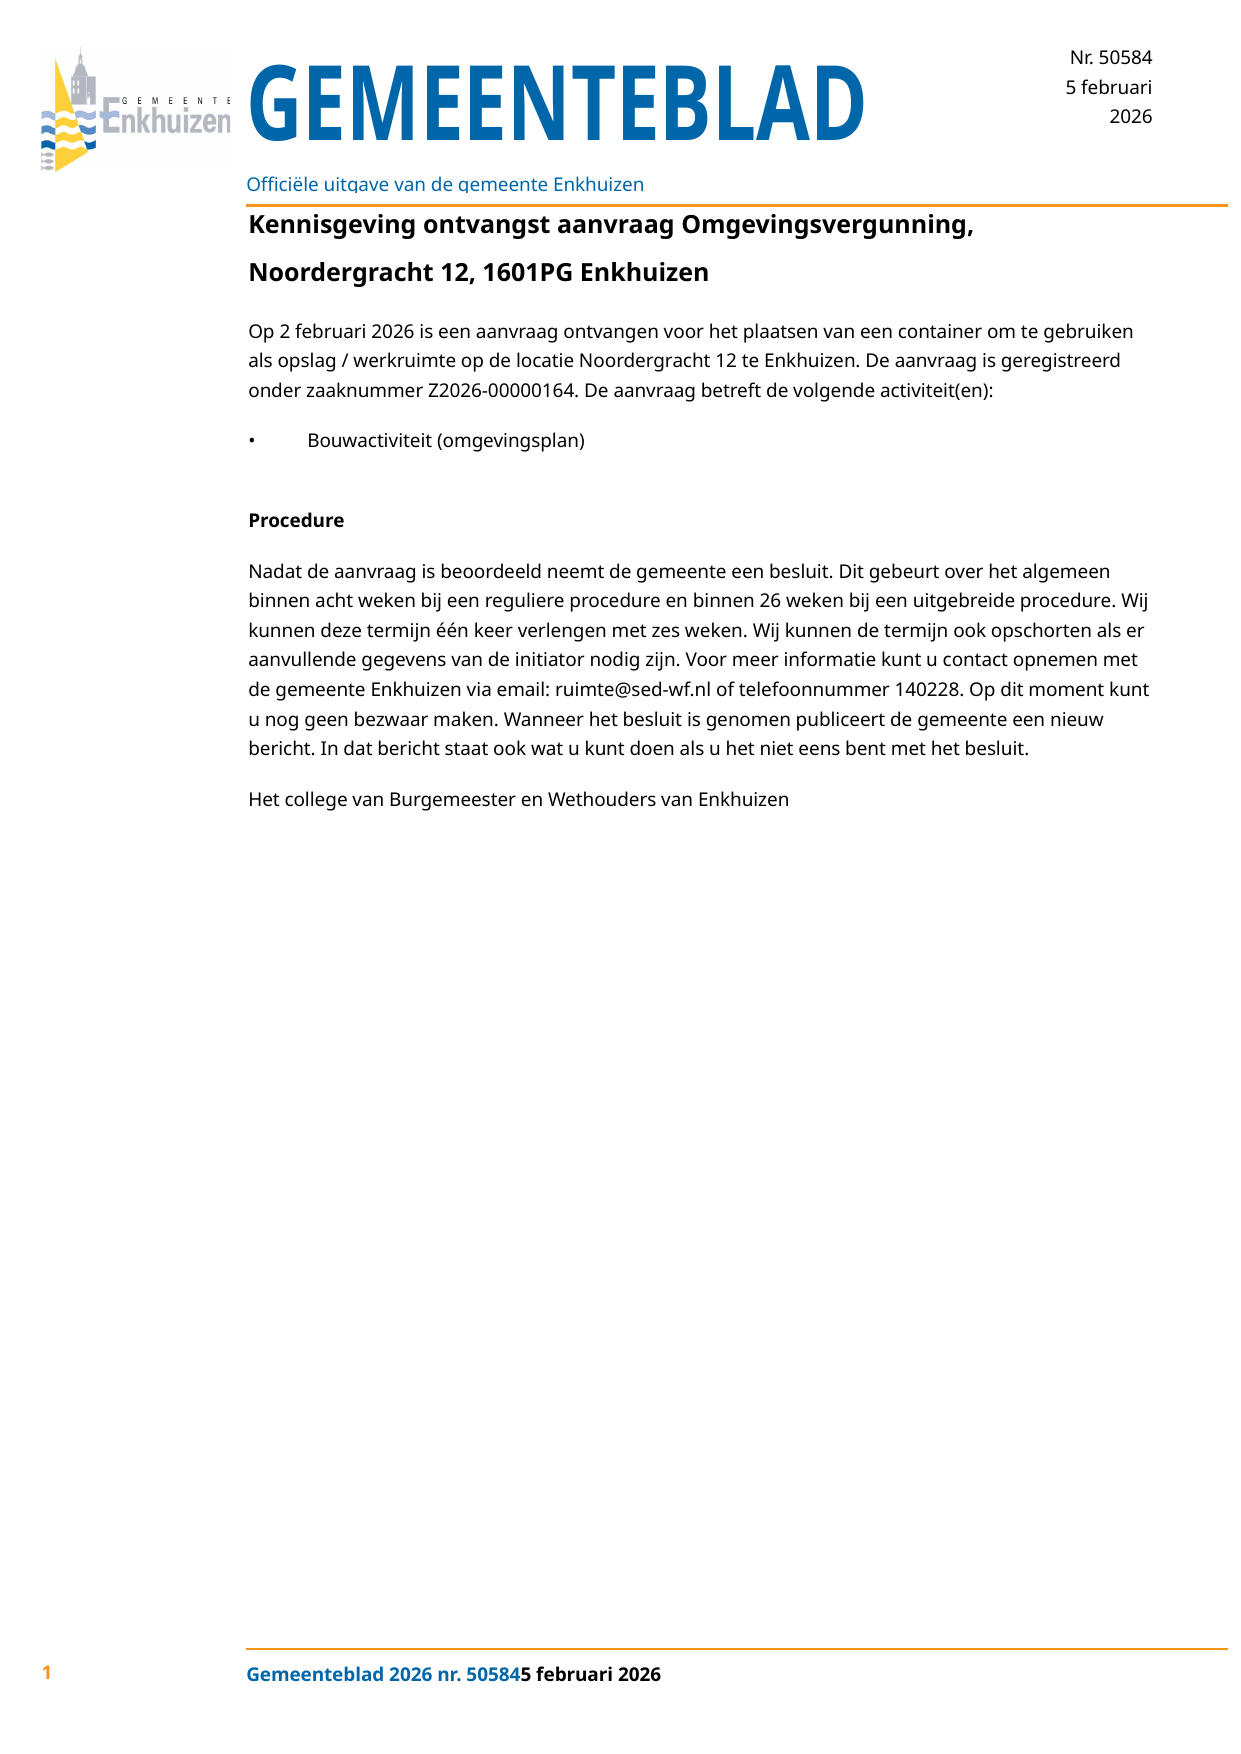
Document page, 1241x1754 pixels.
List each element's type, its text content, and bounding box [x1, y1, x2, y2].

list Bouwactiviteit (omgevingsplan) [248, 427, 1152, 453]
text Nadat de aanvraag is beoordeeld neemt de gemeente een besluit. Dit gebeurt over het algemeen binnen acht weken bij een reguliere procedure en binnen 26 weken bij een uitgebreide procedure. Wij kunnen deze termijn één keer verlengen met zes weken. Wij kunnen de termijn ook opschorten als er aanvullende gegevens van de initiator nodig zijn. Voor meer informatie kunt u contact opnemen met de gemeente Enkhuizen via email: ruimte@sed-wf.nl of telefoonnummer 140228. Op dit moment kunt u nog geen bezwaar maken. Wanneer het besluit is genomen publiceert de gemeente een nieuw bericht. In dat bericht staat ook wat u kunt doen als u het niet eens bent met het besluit. [248, 558, 1152, 761]
text Procedure [248, 507, 1152, 533]
text Op 2 februari 2026 is een aanvraag ontvangen voor het plaatsen van een container om te gebruiken als opslag / werkruimte op de locatie Noordergracht 12 te Enkhuizen. De aanvraag is geregistreerd onder zaaknummer Z2026-00000164. De aanvraag betreft de volgende activiteit(en): [248, 318, 1152, 403]
text Kennisgeving ontvangst aanvraag Omgevingsvergunning, Noordergracht 12, 1601PG Enkhuizen [248, 207, 1152, 288]
text Het college van Burgemeester en Wethouders van Enkhuizen [248, 786, 1152, 812]
picture [41, 47, 231, 172]
